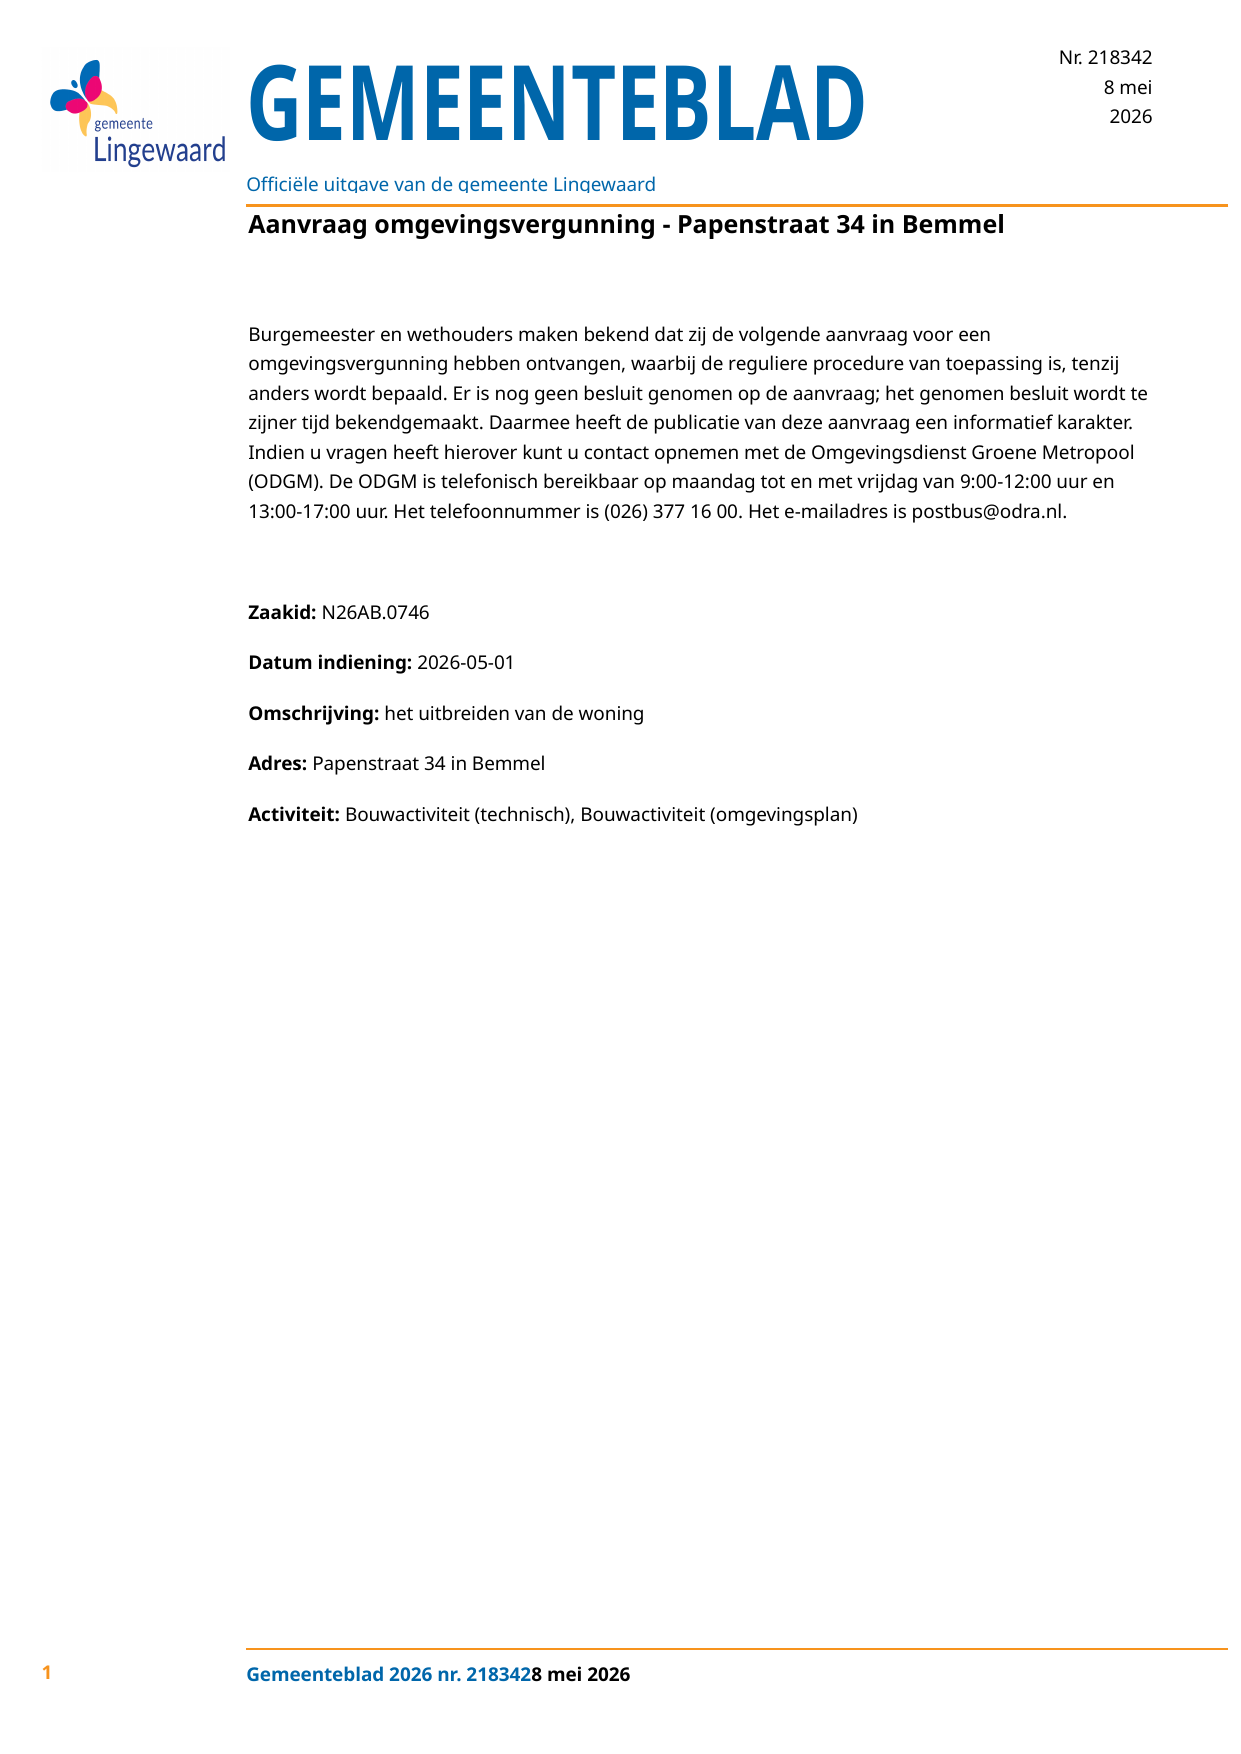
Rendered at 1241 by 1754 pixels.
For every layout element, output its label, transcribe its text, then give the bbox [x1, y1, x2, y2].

picture [41, 47, 231, 172]
text Zaakid: N26AB.0746 [248, 599, 1152, 625]
text Datum indiening: 2026-05-01 [248, 649, 1152, 675]
text Aanvraag omgevingsvergunning - Papenstraat 34 in Bemmel [248, 207, 1152, 241]
text Adres: Papenstraat 34 in Bemmel [248, 750, 1152, 776]
text Burgemeester en wethouders maken bekend dat zij de volgende aanvraag voor een omgevingsvergunning hebben ontvangen, waarbij de reguliere procedure van toepassing is, tenzij anders wordt bepaald. Er is nog geen besluit genomen op de aanvraag; het genomen besluit wordt te zijner tijd bekendgemaakt. Daarmee heeft de publicatie van deze aanvraag een informatief karakter. Indien u vragen heeft hierover kunt u contact opnemen met de Omgevingsdienst Groene Metropool (ODGM). De ODGM is telefonisch bereikbaar op maandag tot en met vrijdag van 9:00-12:00 uur en 13:00-17:00 uur. Het telefoonnummer is (026) 377 16 00. Het e-mailadres is postbus@odra.nl. [248, 321, 1152, 524]
text Omschrijving: het uitbreiden van de woning [248, 700, 1152, 726]
text Activiteit: Bouwactiviteit (technisch), Bouwactiviteit (omgevingsplan) [248, 801, 1152, 826]
